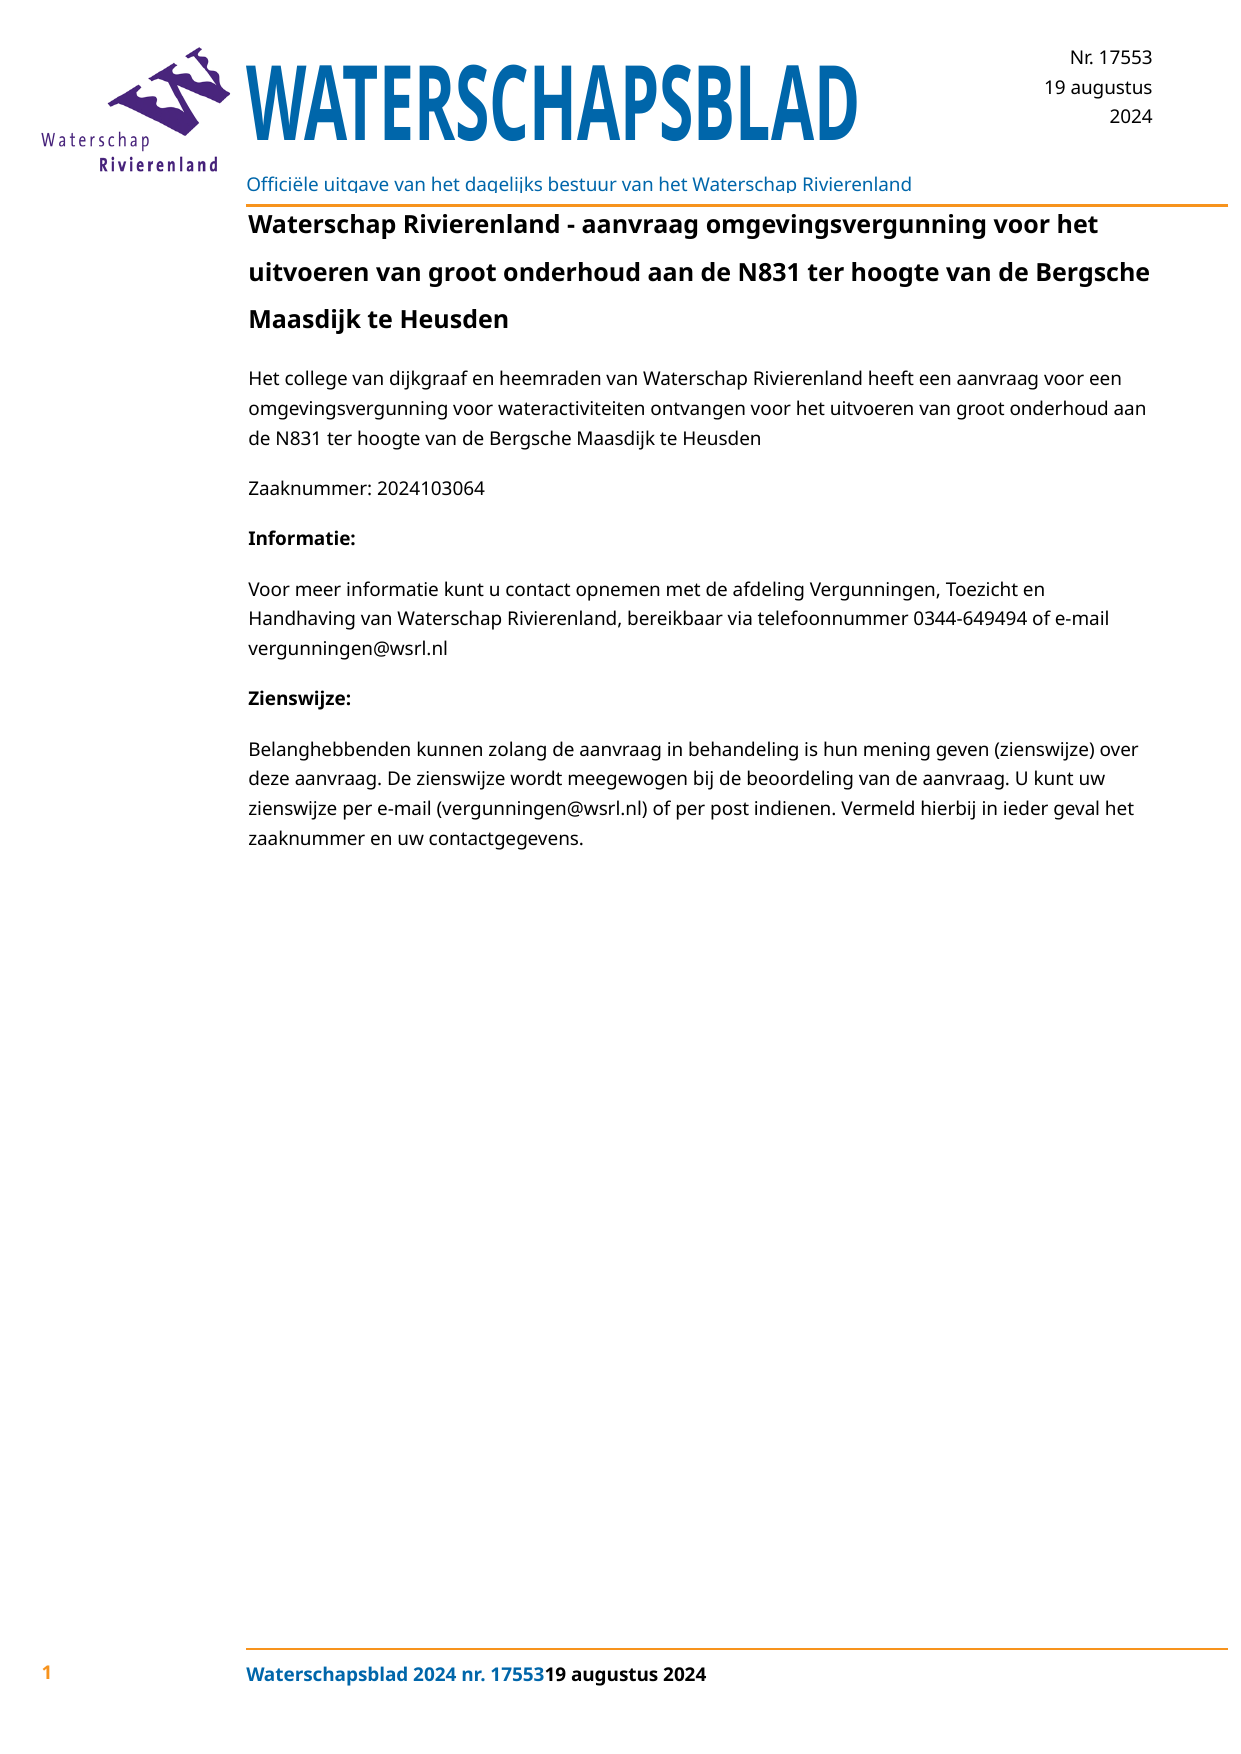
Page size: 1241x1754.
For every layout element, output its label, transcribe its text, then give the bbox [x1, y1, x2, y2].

text Het college van dijkgraaf en heemraden van Waterschap Rivierenland heeft een aanvraag voor een omgevingsvergunning voor wateractiviteiten ontvangen voor het uitvoeren van groot onderhoud aan de N831 ter hoogte van de Bergsche Maasdijk te Heusden [248, 366, 1152, 450]
text Belanghebbenden kunnen zolang de aanvraag in behandeling is hun mening geven (zienswijze) over deze aanvraag. De zienswijze wordt meegewogen bij de beoordeling van de aanvraag. U kunt uw zienswijze per e-mail (vergunningen@wsrl.nl) of per post indienen. Vermeld hierbij in ieder geval het zaaknummer en uw contactgegevens. [248, 736, 1152, 850]
text Zaaknummer: 2024103064 [248, 475, 1152, 501]
text Voor meer informatie kunt u contact opnemen met de afdeling Vergunningen, Toezicht en Handhaving van Waterschap Rivierenland, bereikbaar via telefoonnummer 0344-649494 of e-mail vergunningen@wsrl.nl [248, 576, 1152, 661]
text Informatie: [248, 526, 1152, 551]
picture [41, 47, 231, 172]
text Waterschap Rivierenland - aanvraag omgevingsvergunning voor het uitvoeren van groot onderhoud aan de N831 ter hoogte van de Bergsche Maasdijk te Heusden [248, 207, 1152, 336]
text Zienswijze: [248, 686, 1152, 711]
